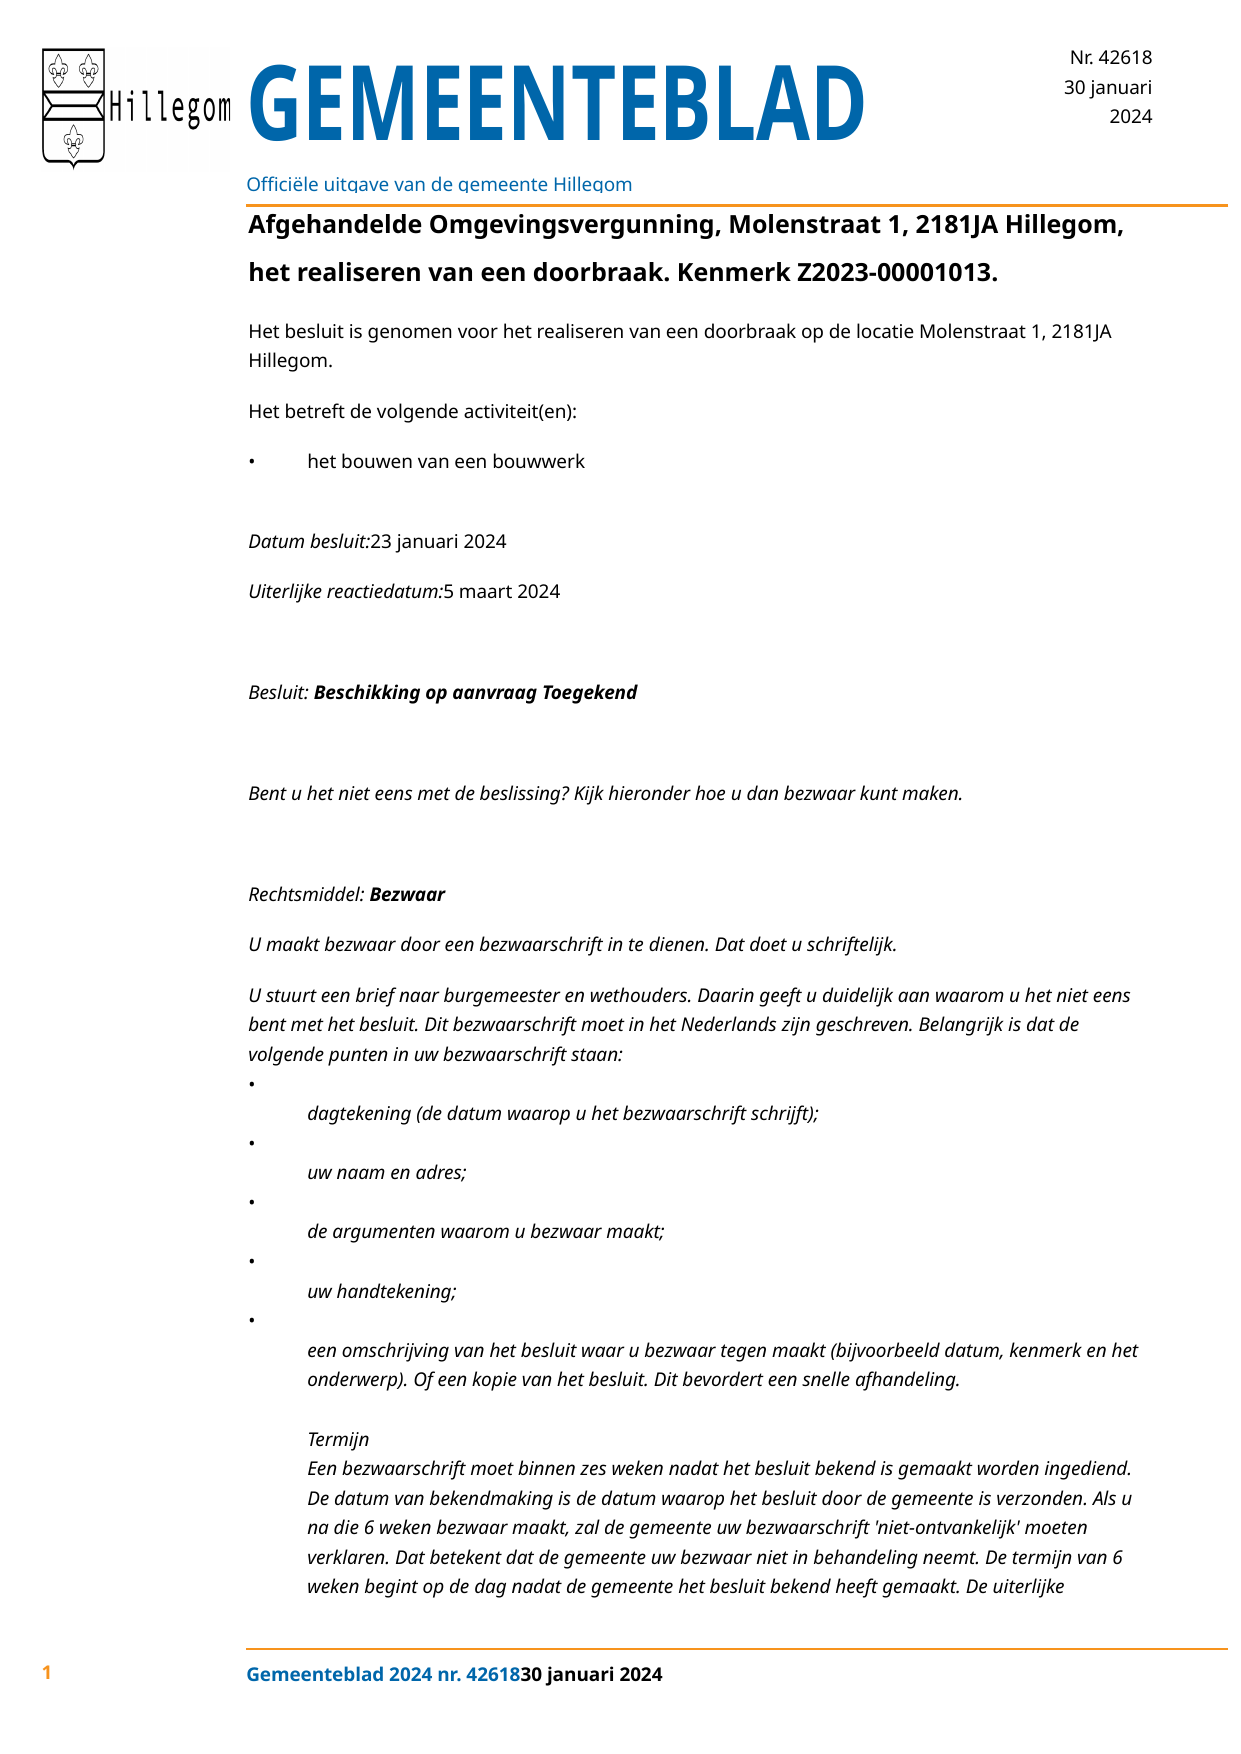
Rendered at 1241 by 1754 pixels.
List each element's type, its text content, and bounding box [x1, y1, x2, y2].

list uw handtekening; [248, 1278, 1152, 1304]
text Uiterlijke reactiedatum:5 maart 2024 [248, 579, 1152, 604]
list Termijn [248, 1426, 1152, 1452]
picture [41, 47, 231, 172]
text Bent u het niet eens met de beslissing? Kijk hieronder hoe u dan bezwaar kunt maken. [248, 780, 1152, 806]
text U stuurt een brief naar burgemeester en wethouders. Daarin geeft u duidelijk aan waarom u het niet eens bent met het besluit. Dit bezwaarschrift moet in het Nederlands zijn geschreven. Belangrijk is dat de volgende punten in uw bezwaarschrift staan: [248, 982, 1152, 1067]
list Een bezwaarschrift moet binnen zes weken nadat het besluit bekend is gemaakt worden ingediend. De datum van bekendmaking is de datum waarop het besluit door de gemeente is verzonden. Als u na die 6 weken bezwaar maakt, zal de gemeente uw bezwaarschrift 'niet-ontvankelijk' moeten verklaren. Dat betekent dat de gemeente uw bezwaar niet in behandeling neemt. De termijn van 6 weken begint op de dag nadat de gemeente het besluit bekend heeft gemaakt. De uiterlijke [248, 1455, 1152, 1599]
list het bouwen van een bouwwerk [248, 448, 1152, 474]
list de argumenten waarom u bezwaar maakt; [248, 1219, 1152, 1244]
text Het besluit is genomen voor het realiseren van een doorbraak op de locatie Molenstraat 1, 2181JA Hillegom. [248, 318, 1152, 373]
text Afgehandelde Omgevingsvergunning, Molenstraat 1, 2181JA Hillegom, het realiseren van een doorbraak. Kenmerk Z2023-00001013. [248, 207, 1152, 288]
text Datum besluit:23 januari 2024 [248, 528, 1152, 554]
text U maakt bezwaar door een bezwaarschrift in te dienen. Dat doet u schriftelijk. [248, 932, 1152, 957]
list dagtekening (de datum waarop u het bezwaarschrift schrijft); [248, 1100, 1152, 1126]
text Rechtsmiddel: Bezwaar [248, 881, 1152, 907]
text Het betreft de volgende activiteit(en): [248, 398, 1152, 424]
list een omschrijving van het besluit waar u bezwaar tegen maakt (bijvoorbeeld datum, kenmerk en het onderwerp). Of een kopie van het besluit. Dit bevordert een snelle afhandeling. [248, 1337, 1152, 1392]
list uw naam en adres; [248, 1159, 1152, 1185]
text Besluit: Beschikking op aanvraag Toegekend [248, 679, 1152, 705]
